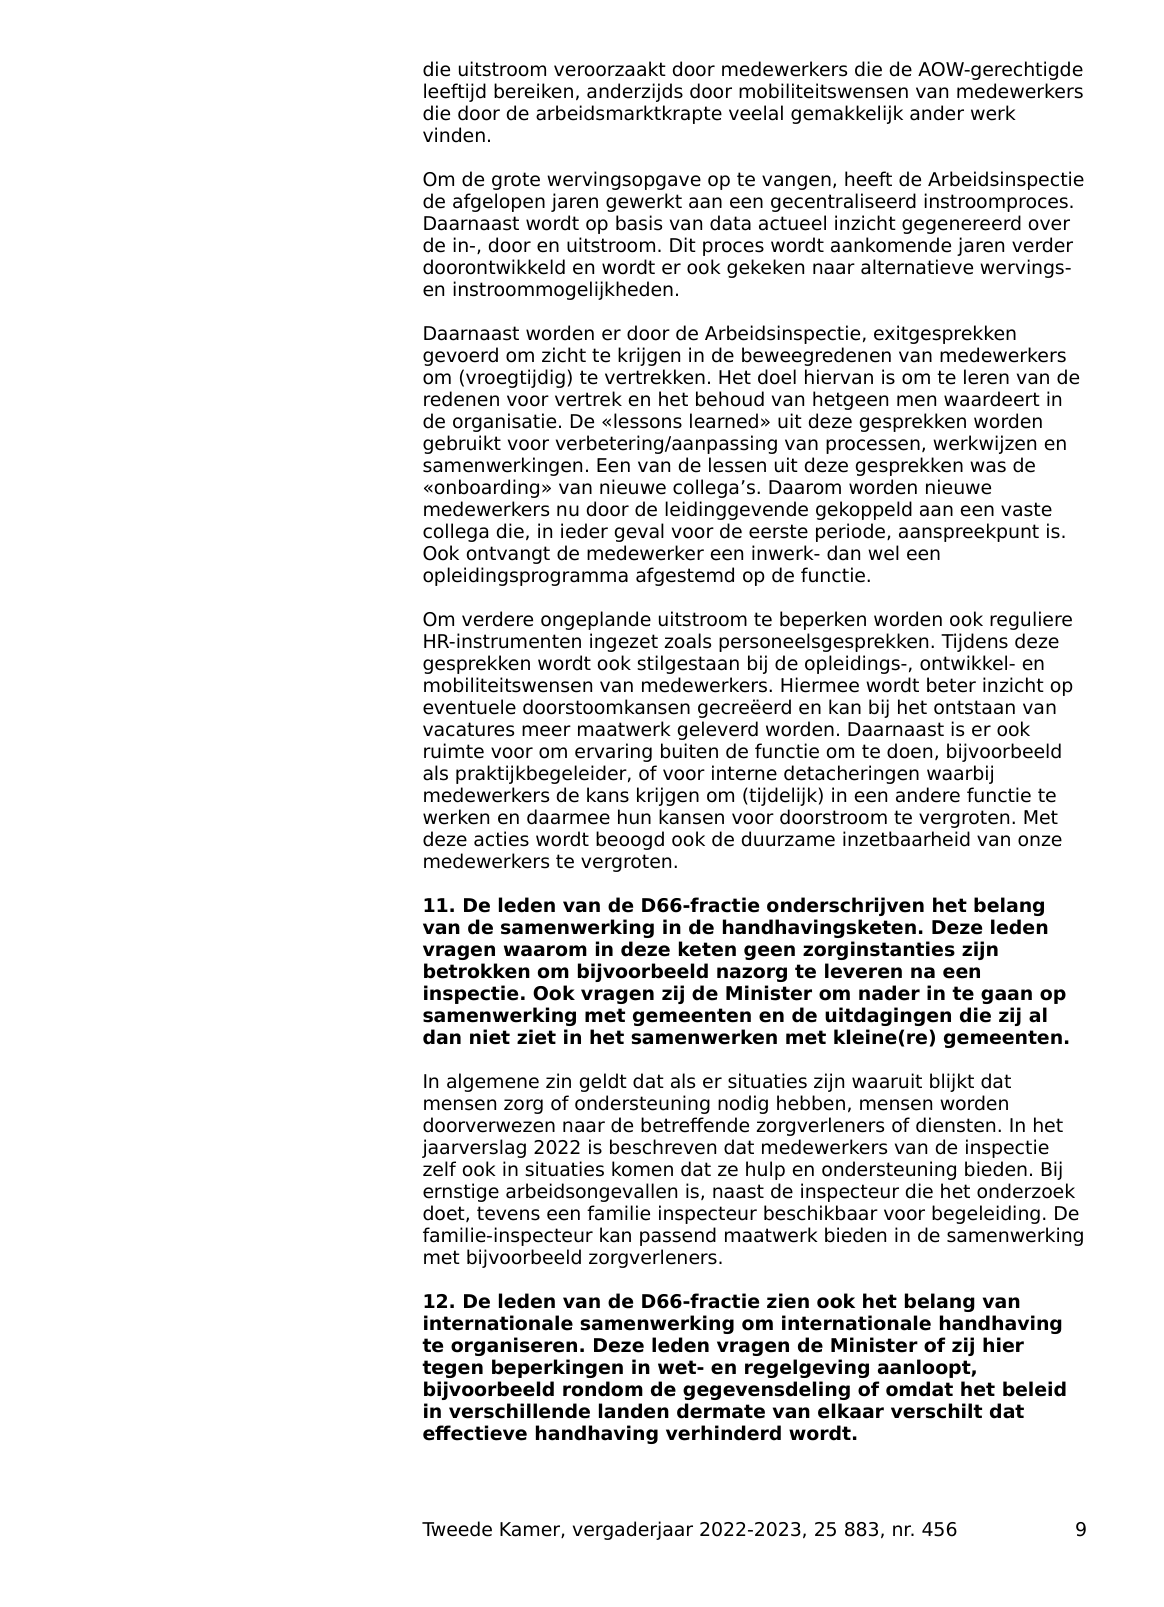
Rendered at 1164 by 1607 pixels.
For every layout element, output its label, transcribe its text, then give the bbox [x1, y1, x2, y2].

text 11. De leden van de D66-fractie onderschrijven het belang van de samenwerking in de handhavingsketen. Deze leden vragen waarom in deze keten geen zorginstanties zijn betrokken om bijvoorbeeld nazorg te leveren na een inspectie. Ook vragen zij de Minister om nader in te gaan op samenwerking met gemeenten en de uitdagingen die zij al dan niet ziet in het samenwerken met kleine(re) gemeenten. [422, 895, 1087, 1049]
text Daarnaast worden er door de Arbeidsinspectie, exitgesprekken gevoerd om zicht te krijgen in de beweegredenen van medewerkers om (vroegtijdig) te vertrekken. Het doel hiervan is om te leren van de redenen voor vertrek en het behoud van hetgeen men waardeert in de organisatie. De «lessons learned» uit deze gesprekken worden gebruikt voor verbetering/aanpassing van processen, werkwijzen en samenwerkingen. Een van de lessen uit deze gesprekken was de «onboarding» van nieuwe collega’s. Daarom worden nieuwe medewerkers nu door de leidinggevende gekoppeld aan een vaste collega die, in ieder geval voor de eerste periode, aanspreekpunt is. Ook ontvangt de medewerker een inwerk- dan wel een opleidingsprogramma afgestemd op de functie. [422, 323, 1087, 587]
text Om verdere ongeplande uitstroom te beperken worden ook reguliere HR-instrumenten ingezet zoals personeelsgesprekken. Tijdens deze gesprekken wordt ook stilgestaan bij de opleidings-, ontwikkel- en mobiliteitswensen van medewerkers. Hiermee wordt beter inzicht op eventuele doorstoomkansen gecreëerd en kan bij het ontstaan van vacatures meer maatwerk geleverd worden. Daarnaast is er ook ruimte voor om ervaring buiten de functie om te doen, bijvoorbeeld als praktijkbegeleider, of voor interne detacheringen waarbij medewerkers de kans krijgen om (tijdelijk) in een andere functie te werken en daarmee hun kansen voor doorstroom te vergroten. Met deze acties wordt beoogd ook de duurzame inzetbaarheid van onze medewerkers te vergroten. [422, 609, 1087, 873]
text Om de grote wervingsopgave op te vangen, heeft de Arbeidsinspectie de afgelopen jaren gewerkt aan een gecentraliseerd instroomproces. Daarnaast wordt op basis van data actueel inzicht gegenereerd over de in-, door en uitstroom. Dit proces wordt aankomende jaren verder doorontwikkeld en wordt er ook gekeken naar alternatieve wervings- en instroommogelijkheden. [422, 169, 1087, 301]
text In algemene zin geldt dat als er situaties zijn waaruit blijkt dat mensen zorg of ondersteuning nodig hebben, mensen worden doorverwezen naar de betreffende zorgverleners of diensten. In het jaarverslag 2022 is beschreven dat medewerkers van de inspectie zelf ook in situaties komen dat ze hulp en ondersteuning bieden. Bij ernstige arbeidsongevallen is, naast de inspecteur die het onderzoek doet, tevens een familie inspecteur beschikbaar voor begeleiding. De familie-inspecteur kan passend maatwerk bieden in de samenwerking met bijvoorbeeld zorgverleners. [422, 1071, 1087, 1269]
text die uitstroom veroorzaakt door medewerkers die de AOW-gerechtigde leeftijd bereiken, anderzijds door mobiliteitswensen van medewerkers die door de arbeidsmarktkrapte veelal gemakkelijk ander werk vinden. [422, 59, 1087, 147]
text 12. De leden van de D66-fractie zien ook het belang van internationale samenwerking om internationale handhaving te organiseren. Deze leden vragen de Minister of zij hier tegen beperkingen in wet- en regelgeving aanloopt, bijvoorbeeld rondom de gegevensdeling of omdat het beleid in verschillende landen dermate van elkaar verschilt dat effectieve handhaving verhinderd wordt. [422, 1291, 1087, 1445]
